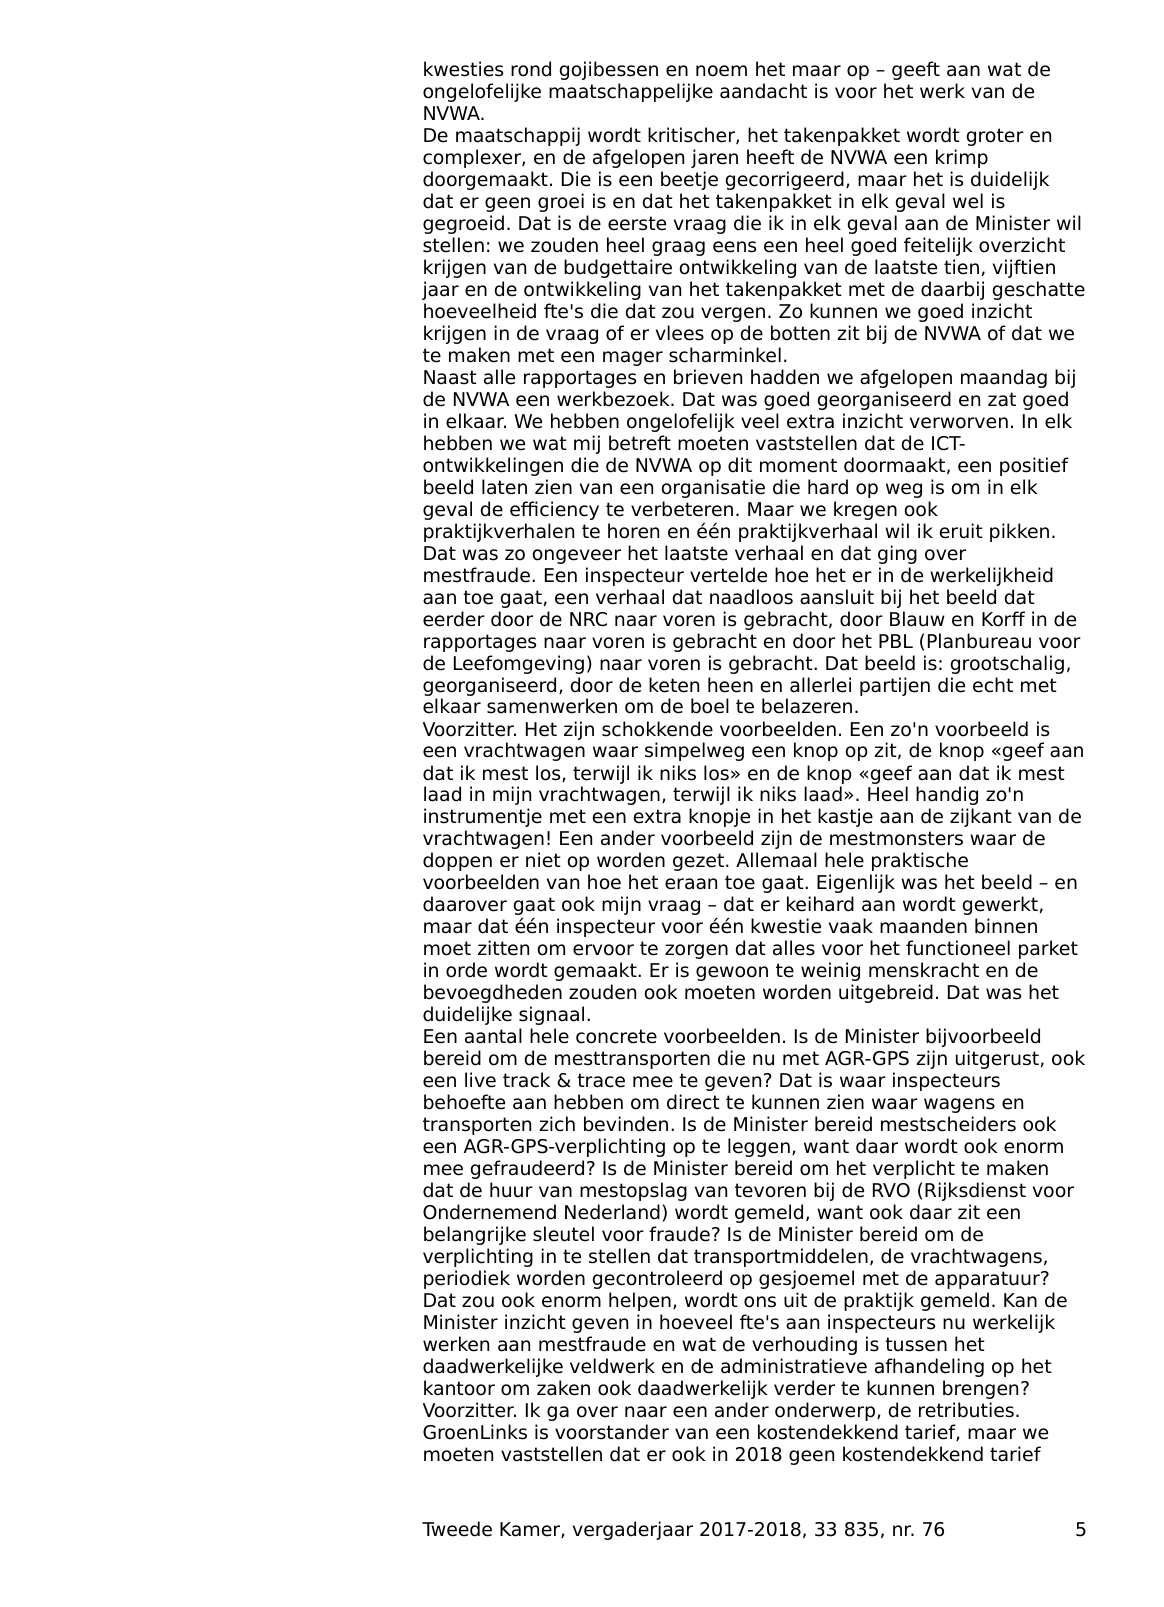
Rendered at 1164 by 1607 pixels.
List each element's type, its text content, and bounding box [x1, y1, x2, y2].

text Voorzitter. Ik ga over naar een ander onderwerp, de retributies. GroenLinks is voorstander van een kostendekkend tarief, maar we moeten vaststellen dat er ook in 2018 geen kostendekkend tarief [422, 1400, 1087, 1466]
text kwesties rond gojibessen en noem het maar op – geeft aan wat de ongelofelijke maatschappelijke aandacht is voor het werk van de NVWA. [422, 59, 1087, 125]
text Naast alle rapportages en brieven hadden we afgelopen maandag bij de NVWA een werkbezoek. Dat was goed georganiseerd en zat goed in elkaar. We hebben ongelofelijk veel extra inzicht verworven. In elk hebben we wat mij betreft moeten vaststellen dat de ICT-ontwikkelingen die de NVWA op dit moment doormaakt, een positief beeld laten zien van een organisatie die hard op weg is om in elk geval de efficiency te verbeteren. Maar we kregen ook praktijkverhalen te horen en één praktijkverhaal wil ik eruit pikken. Dat was zo ongeveer het laatste verhaal en dat ging over mestfraude. Een inspecteur vertelde hoe het er in de werkelijkheid aan toe gaat, een verhaal dat naadloos aansluit bij het beeld dat eerder door de NRC naar voren is gebracht, door Blauw en Korff in de rapportages naar voren is gebracht en door het PBL (Planbureau voor de Leefomgeving) naar voren is gebracht. Dat beeld is: grootschalig, georganiseerd, door de keten heen en allerlei partijen die echt met elkaar samenwerken om de boel te belazeren. [422, 367, 1087, 718]
text De maatschappij wordt kritischer, het takenpakket wordt groter en complexer, en de afgelopen jaren heeft de NVWA een krimp doorgemaakt. Die is een beetje gecorrigeerd, maar het is duidelijk dat er geen groei is en dat het takenpakket in elk geval wel is gegroeid. Dat is de eerste vraag die ik in elk geval aan de Minister wil stellen: we zouden heel graag eens een heel goed feitelijk overzicht krijgen van de budgettaire ontwikkeling van de laatste tien, vijftien jaar en de ontwikkeling van het takenpakket met de daarbij geschatte hoeveelheid fte's die dat zou vergen. Zo kunnen we goed inzicht krijgen in de vraag of er vlees op de botten zit bij de NVWA of dat we te maken met een mager scharminkel. [422, 125, 1087, 367]
text Een aantal hele concrete voorbeelden. Is de Minister bijvoorbeeld bereid om de mesttransporten die nu met AGR-GPS zijn uitgerust, ook een live track & trace mee te geven? Dat is waar inspecteurs behoefte aan hebben om direct te kunnen zien waar wagens en transporten zich bevinden. Is de Minister bereid mestscheiders ook een AGR-GPS-verplichting op te leggen, want daar wordt ook enorm mee gefraudeerd? Is de Minister bereid om het verplicht te maken dat de huur van mestopslag van tevoren bij de RVO (Rijksdienst voor Ondernemend Nederland) wordt gemeld, want ook daar zit een belangrijke sleutel voor fraude? Is de Minister bereid om de verplichting in te stellen dat transportmiddelen, de vrachtwagens, periodiek worden gecontroleerd op gesjoemel met de apparatuur? Dat zou ook enorm helpen, wordt ons uit de praktijk gemeld. Kan de Minister inzicht geven in hoeveel fte's aan inspecteurs nu werkelijk werken aan mestfraude en wat de verhouding is tussen het daadwerkelijke veldwerk en de administratieve afhandeling op het kantoor om zaken ook daadwerkelijk verder te kunnen brengen? [422, 1026, 1087, 1400]
text Voorzitter. Het zijn schokkende voorbeelden. Een zo'n voorbeeld is een vrachtwagen waar simpelweg een knop op zit, de knop «geef aan dat ik mest los, terwijl ik niks los» en de knop «geef aan dat ik mest laad in mijn vrachtwagen, terwijl ik niks laad». Heel handig zo'n instrumentje met een extra knopje in het kastje aan de zijkant van de vrachtwagen! Een ander voorbeeld zijn de mestmonsters waar de doppen er niet op worden gezet. Allemaal hele praktische voorbeelden van hoe het eraan toe gaat. Eigenlijk was het beeld – en daarover gaat ook mijn vraag – dat er keihard aan wordt gewerkt, maar dat één inspecteur voor één kwestie vaak maanden binnen moet zitten om ervoor te zorgen dat alles voor het functioneel parket in orde wordt gemaakt. Er is gewoon te weinig menskracht en de bevoegdheden zouden ook moeten worden uitgebreid. Dat was het duidelijke signaal. [422, 718, 1087, 1026]
